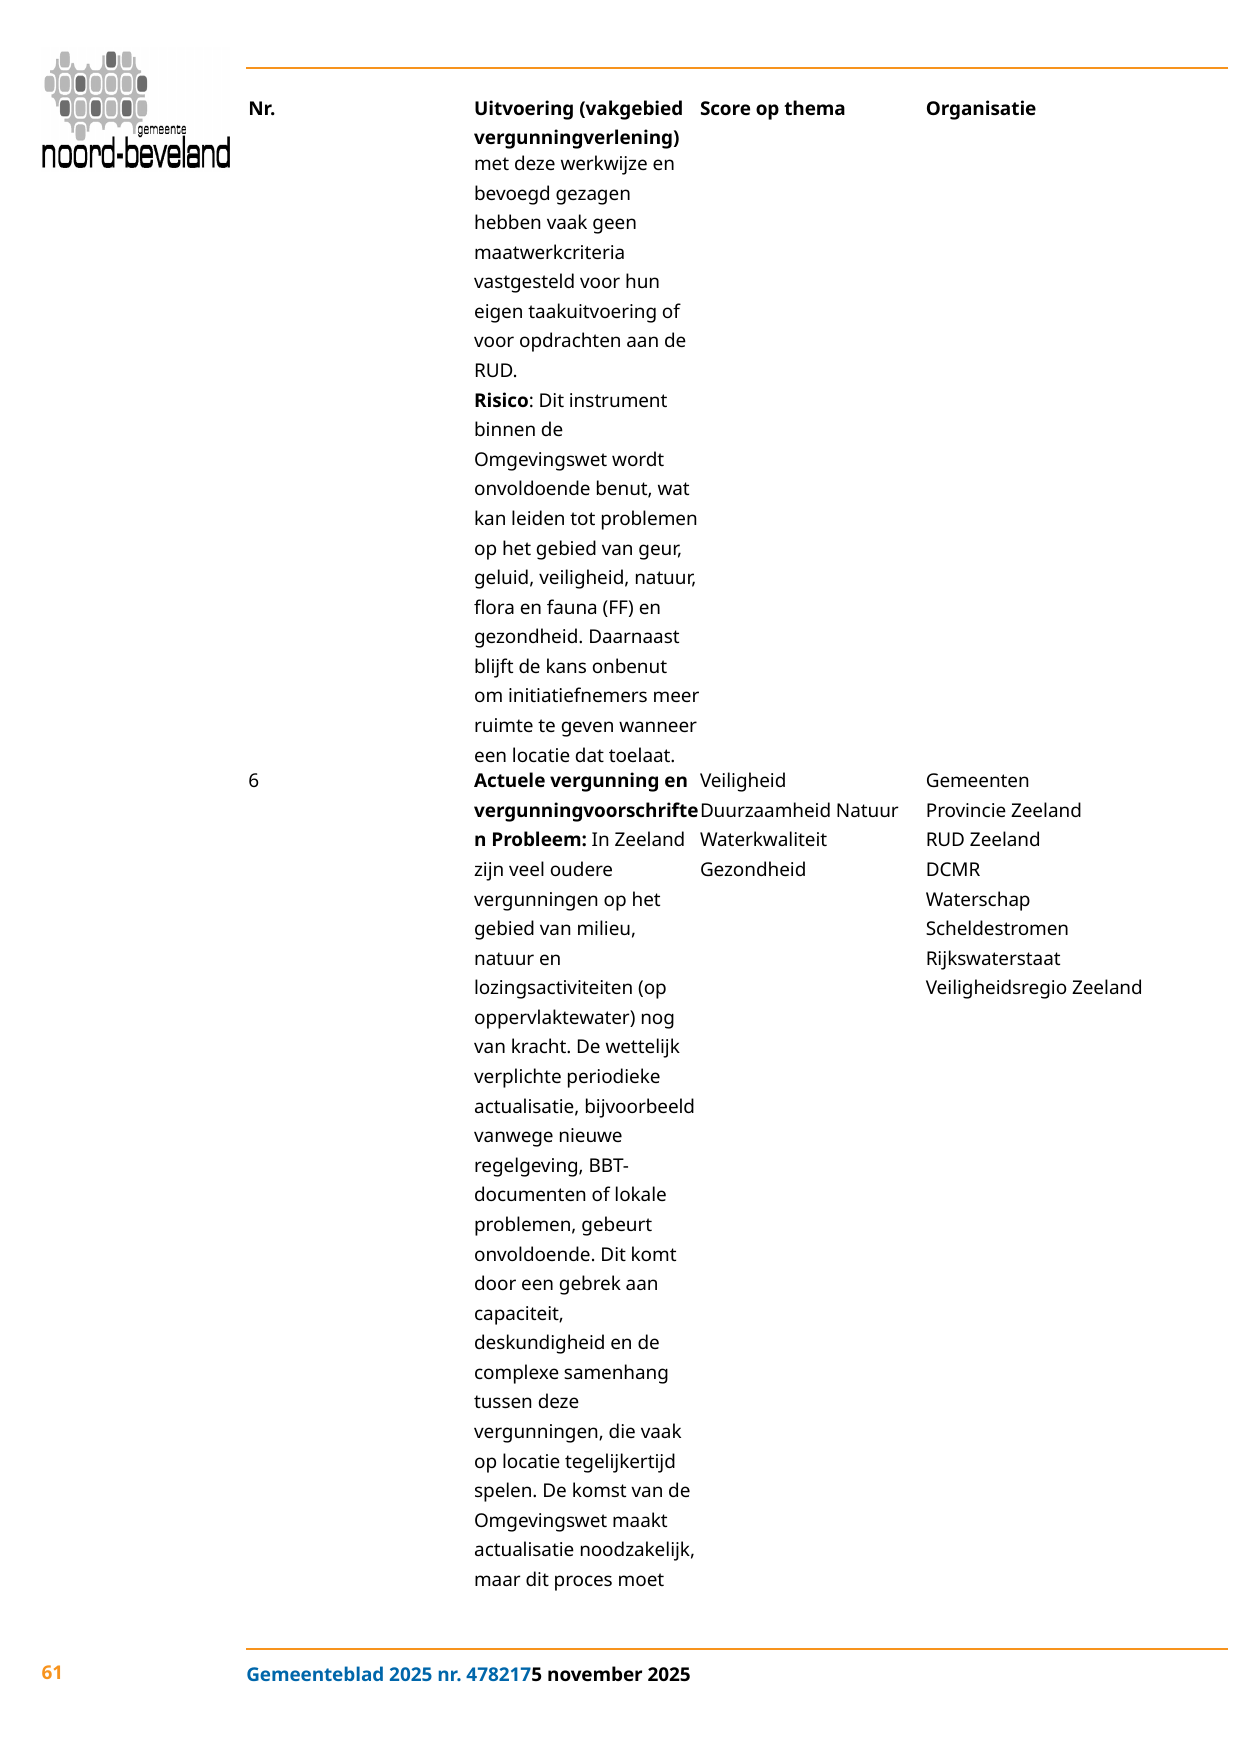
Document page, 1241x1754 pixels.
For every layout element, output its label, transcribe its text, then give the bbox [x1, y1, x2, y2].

table_cell [926, 150, 1152, 767]
table_header Score op thema [700, 95, 926, 150]
table_cell [700, 150, 926, 767]
table_cell Actuele vergunning en vergunningvoorschriften Probleem: In Zeeland zijn veel oudere vergunningen op het gebied van milieu, natuur en lozingsactiviteiten (op oppervlaktewater) nog van kracht. De wettelijk verplichte periodieke actualisatie, bijvoorbeeld vanwege nieuwe regelgeving, BBT-documenten of lokale problemen, gebeurt onvoldoende. Dit komt door een gebrek aan capaciteit, deskundigheid en de complexe samenhang tussen deze vergunningen, die vaak op locatie tegelijkertijd spelen. De komst van de Omgevingswet maakt actualisatie noodzakelijk, maar dit proces moet [474, 768, 700, 1592]
table_cell [248, 150, 474, 767]
table_header Organisatie [926, 95, 1152, 150]
table_header Uitvoering (vakgebied vergunningverlening) [474, 95, 700, 150]
table_cell met deze werkwijze en bevoegd gezagen hebben vaak geen maatwerkcriteria vastgesteld voor hun eigen taakuitvoering of voor opdrachten aan de RUD. Risico: Dit instrument binnen de Omgevingswet wordt onvoldoende benut, wat kan leiden tot problemen op het gebied van geur, geluid, veiligheid, natuur, flora en fauna (FF) en gezondheid. Daarnaast blijft de kans onbenut om initiatiefnemers meer ruimte te geven wanneer een locatie dat toelaat. [474, 150, 700, 767]
picture [41, 47, 231, 172]
table_header Nr. [248, 95, 474, 150]
table_cell 6 [248, 768, 474, 1592]
table_cell Veiligheid Duurzaamheid Natuur Waterkwaliteit Gezondheid [700, 768, 926, 1592]
table_cell Gemeenten Provincie Zeeland RUD Zeeland DCMR Waterschap Scheldestromen Rijkswaterstaat Veiligheidsregio Zeeland [926, 768, 1152, 1592]
